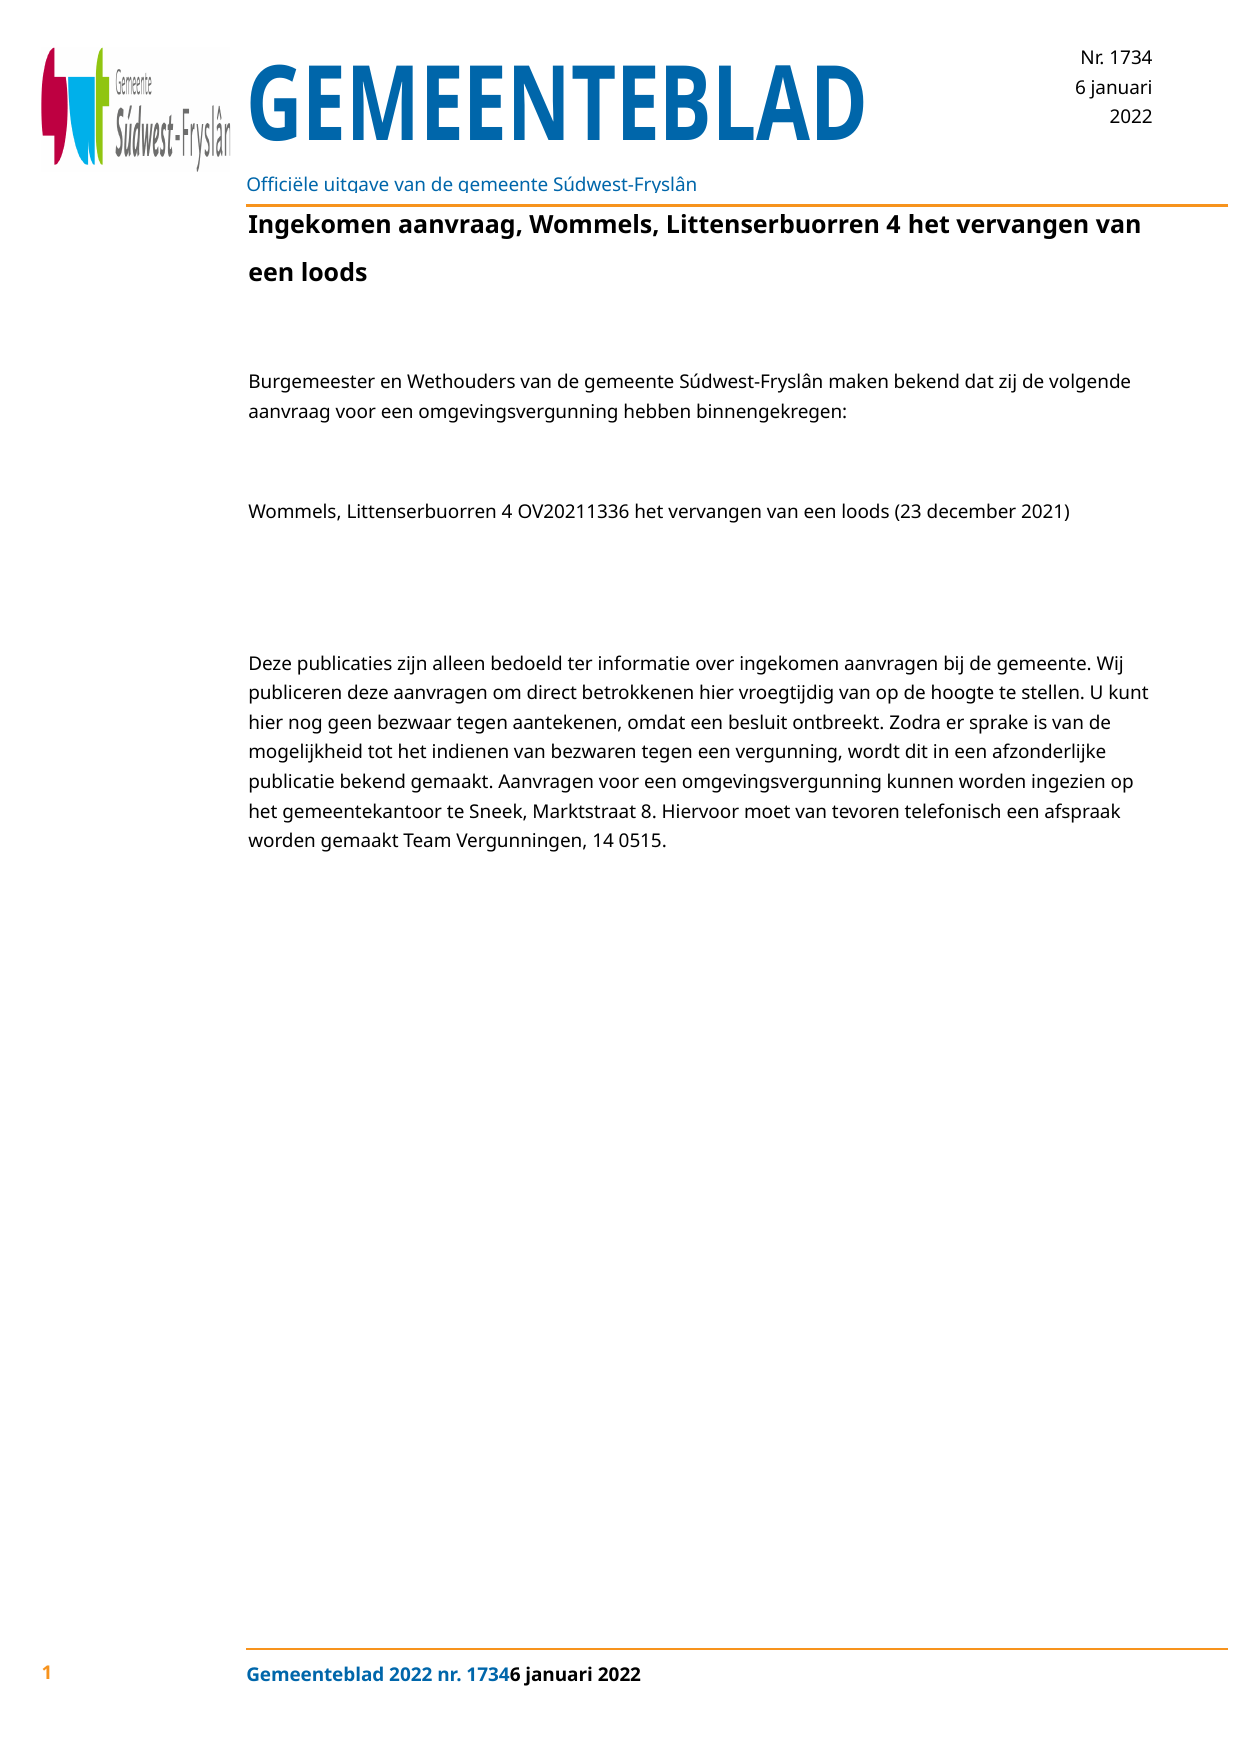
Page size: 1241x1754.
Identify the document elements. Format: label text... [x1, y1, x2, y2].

text Burgemeester en Wethouders van de gemeente Súdwest-Fryslân maken bekend dat zij de volgende aanvraag voor een omgevingsvergunning hebben binnengekregen: [248, 368, 1152, 424]
text Deze publicaties zijn alleen bedoeld ter informatie over ingekomen aanvragen bij de gemeente. Wij publiceren deze aanvragen om direct betrokkenen hier vroegtijdig van op de hoogte te stellen. U kunt hier nog geen bezwaar tegen aantekenen, omdat een besluit ontbreekt. Zodra er sprake is van de mogelijkheid tot het indienen van bezwaren tegen een vergunning, wordt dit in een afzonderlijke publicatie bekend gemaakt. Aanvragen voor een omgevingsvergunning kunnen worden ingezien op het gemeentekantoor te Sneek, Marktstraat 8. Hiervoor moet van tevoren telefonisch een afspraak worden gemaakt Team Vergunningen, 14 0515. [248, 650, 1152, 853]
text Ingekomen aanvraag, Wommels, Littenserbuorren 4 het vervangen van een loods [248, 207, 1152, 288]
picture [41, 47, 231, 172]
text Wommels, Littenserbuorren 4 OV20211336 het vervangen van een loods (23 december 2021) [248, 499, 1152, 524]
